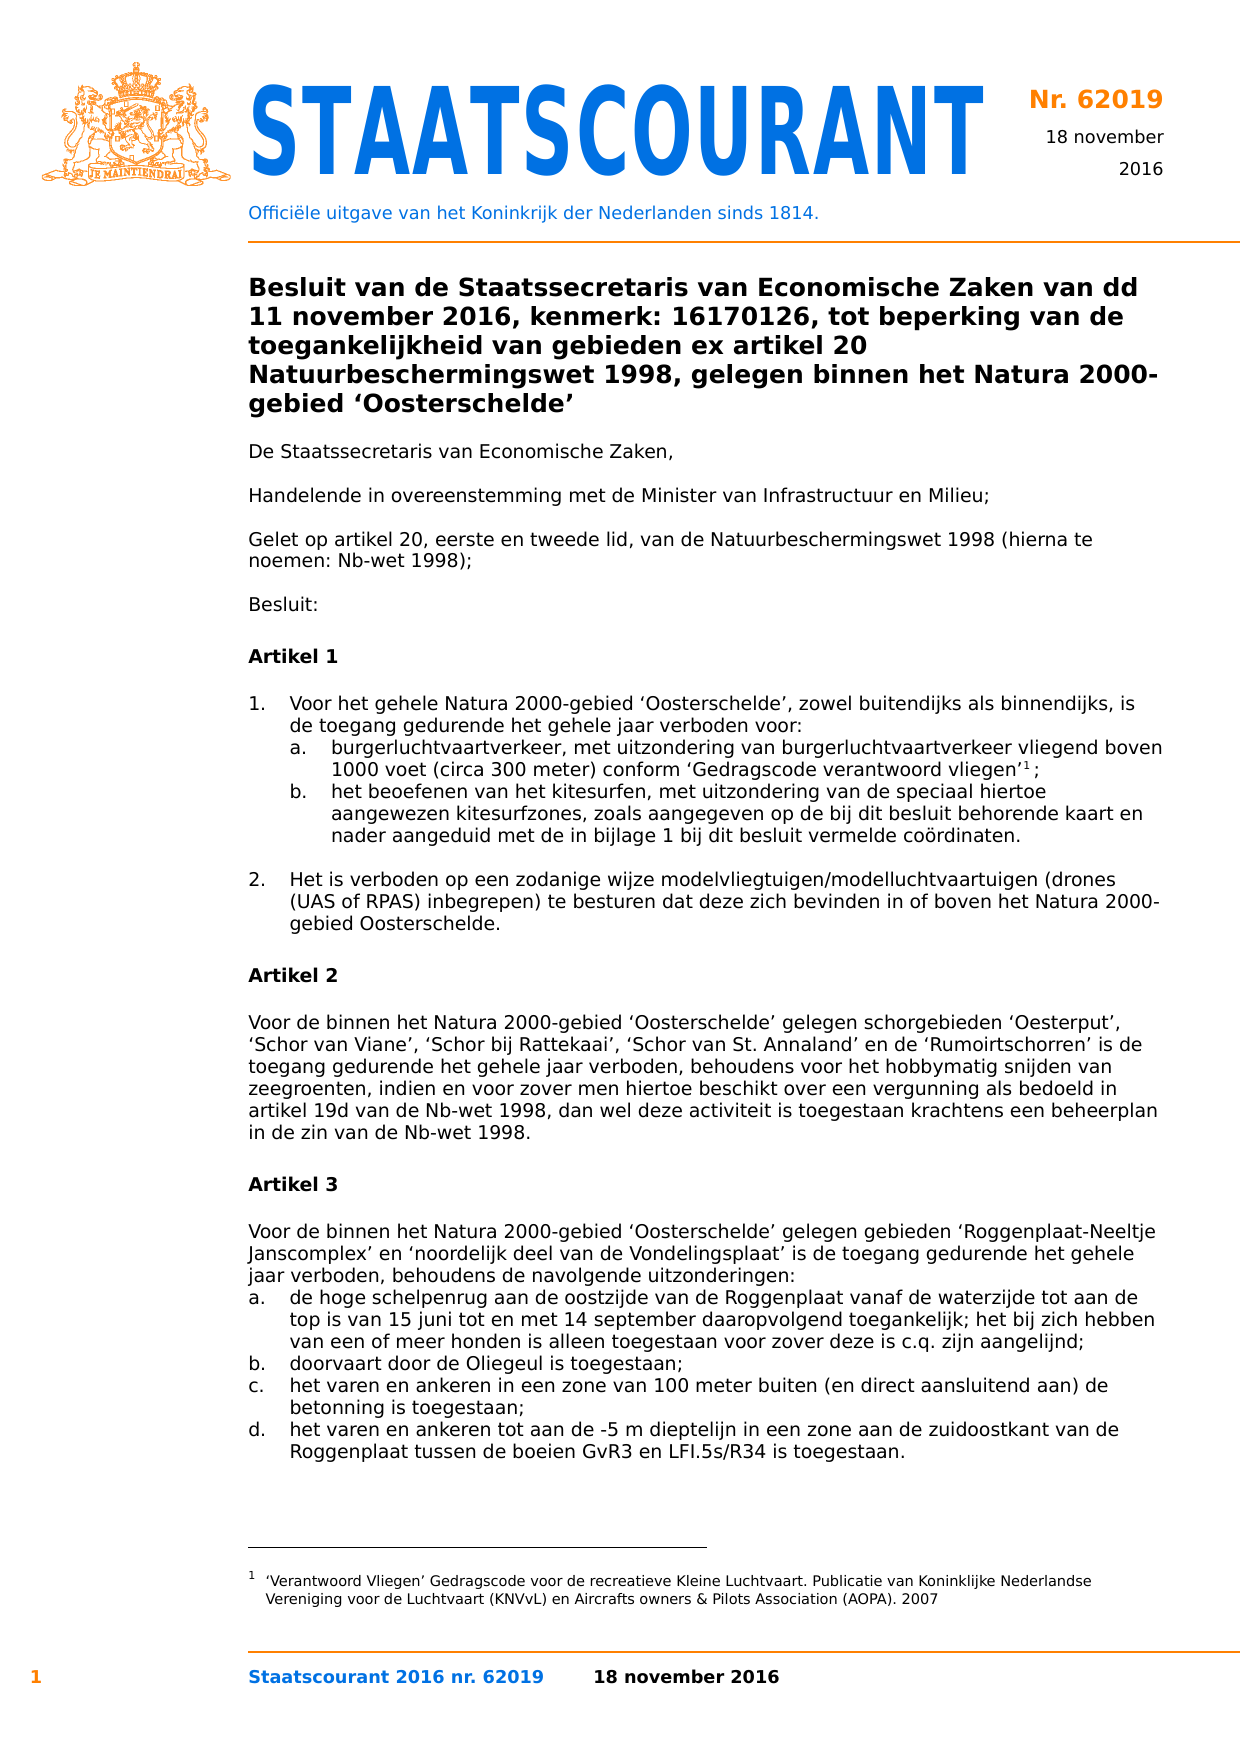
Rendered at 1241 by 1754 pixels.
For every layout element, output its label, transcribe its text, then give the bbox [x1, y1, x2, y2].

table_header STAATSCOURANT [248, 62, 998, 203]
table_cell 2016 [998, 153, 1240, 203]
subtitle Artikel 1 [248, 646, 1163, 668]
text Voor de binnen het Natura 2000-gebied ‘Oosterschelde’ gelegen schorgebieden ‘Oesterput’, ‘Schor van Viane’, ‘Schor bij Rattekaai’, ‘Schor van St. Annaland’ en de ‘Rumoirtschorren’ is de toegang gedurende het gehele jaar verboden, behoudens voor het hobbymatig snijden van zeegroenten, indien en voor zover men hiertoe beschikt over een vergunning als bedoeld in artikel 19d van de Nb-wet 1998, dan wel deze activiteit is toegestaan krachtens een beheerplan in de zin van de Nb-wet 1998. [248, 1012, 1163, 1144]
subtitle Artikel 2 [248, 965, 1163, 987]
text Besluit: [248, 594, 1163, 616]
subtitle Artikel 3 [248, 1174, 1163, 1196]
text b. het beoefenen van het kitesurfen, met uitzondering van de speciaal hiertoe aangewezen kitesurfzones, zoals aangegeven op de bij dit besluit behorende kaart en nader aangeduid met de in bijlage 1 bij dit besluit vermelde coördinaten. [289, 781, 1163, 847]
text a. burgerluchtvaartverkeer, met uitzondering van burgerluchtvaartverkeer vliegend boven 1000 voet (circa 300 meter) conform ‘Gedragscode verantwoord vliegen’; [289, 737, 1163, 781]
text Handelende in overeenstemming met de Minister van Infrastructuur en Milieu; [248, 484, 1163, 507]
picture [41, 62, 231, 186]
table_header Nr. 62019 [998, 62, 1240, 121]
text a. de hoge schelpenrug aan de oostzijde van de Roggenplaat vanaf de waterzijde tot aan de top is van 15 juni tot en met 14 september daaropvolgend toegankelijk; het bij zich hebben van een of meer honden is alleen toegestaan voor zover deze is c.q. zijn aangelijnd; [248, 1287, 1163, 1353]
text d. het varen en ankeren tot aan de -5 m dieptelijn in een zone aan de zuidoostkant van de Roggenplaat tussen de boeien GvR3 en LFI.5s/R34 is toegestaan. [248, 1418, 1163, 1462]
text c. het varen en ankeren in een zone van 100 meter buiten (en direct aansluitend aan) de betonning is toegestaan; [248, 1374, 1163, 1418]
text b. doorvaart door de Oliegeul is toegestaan; [248, 1353, 1163, 1374]
text 1. Voor het gehele Natura 2000-gebied ‘Oosterschelde’, zowel buitendijks als binnendijks, is de toegang gedurende het gehele jaar verboden voor: [248, 693, 1163, 737]
text Gelet op artikel 20, eerste en tweede lid, van de Natuurbeschermingswet 1998 (hierna te noemen: Nb-wet 1998); [248, 528, 1163, 572]
text ‘Verantwoord Vliegen’ Gedragscode voor de recreatieve Kleine Luchtvaart. Publicatie van Koninklijke Nederlandse Vereniging voor de Luchtvaart (KNVvL) en Aircrafts owners & Pilots Association (AOPA). 2007 [248, 1569, 1163, 1608]
subtitle Besluit van de Staatssecretaris van Economische Zaken van dd 11 november 2016, kenmerk: 16170126, tot beperking van de toegankelijkheid van gebieden ex artikel 20 Natuurbeschermingswet 1998, gelegen binnen het Natura 2000-gebied ‘Oosterschelde’ [248, 273, 1163, 419]
table_cell Officiële uitgave van het Koninkrijk der Nederlanden sinds 1814. [248, 203, 1240, 241]
text 2. Het is verboden op een zodanige wijze modelvliegtuigen/modelluchtvaartuigen (drones (UAS of RPAS) inbegrepen) te besturen dat deze zich bevinden in of boven het Natura 2000-gebied Oosterschelde. [248, 869, 1163, 935]
table_header [25, 62, 248, 241]
text De Staatssecretaris van Economische Zaken, [248, 441, 1163, 463]
table_cell 18 november [998, 121, 1240, 153]
text Voor de binnen het Natura 2000-gebied ‘Oosterschelde’ gelegen gebieden ‘Roggenplaat-Neeltje Janscomplex’ en ‘noordelijk deel van de Vondelingsplaat’ is de toegang gedurende het gehele jaar verboden, behoudens de navolgende uitzonderingen: [248, 1221, 1163, 1287]
